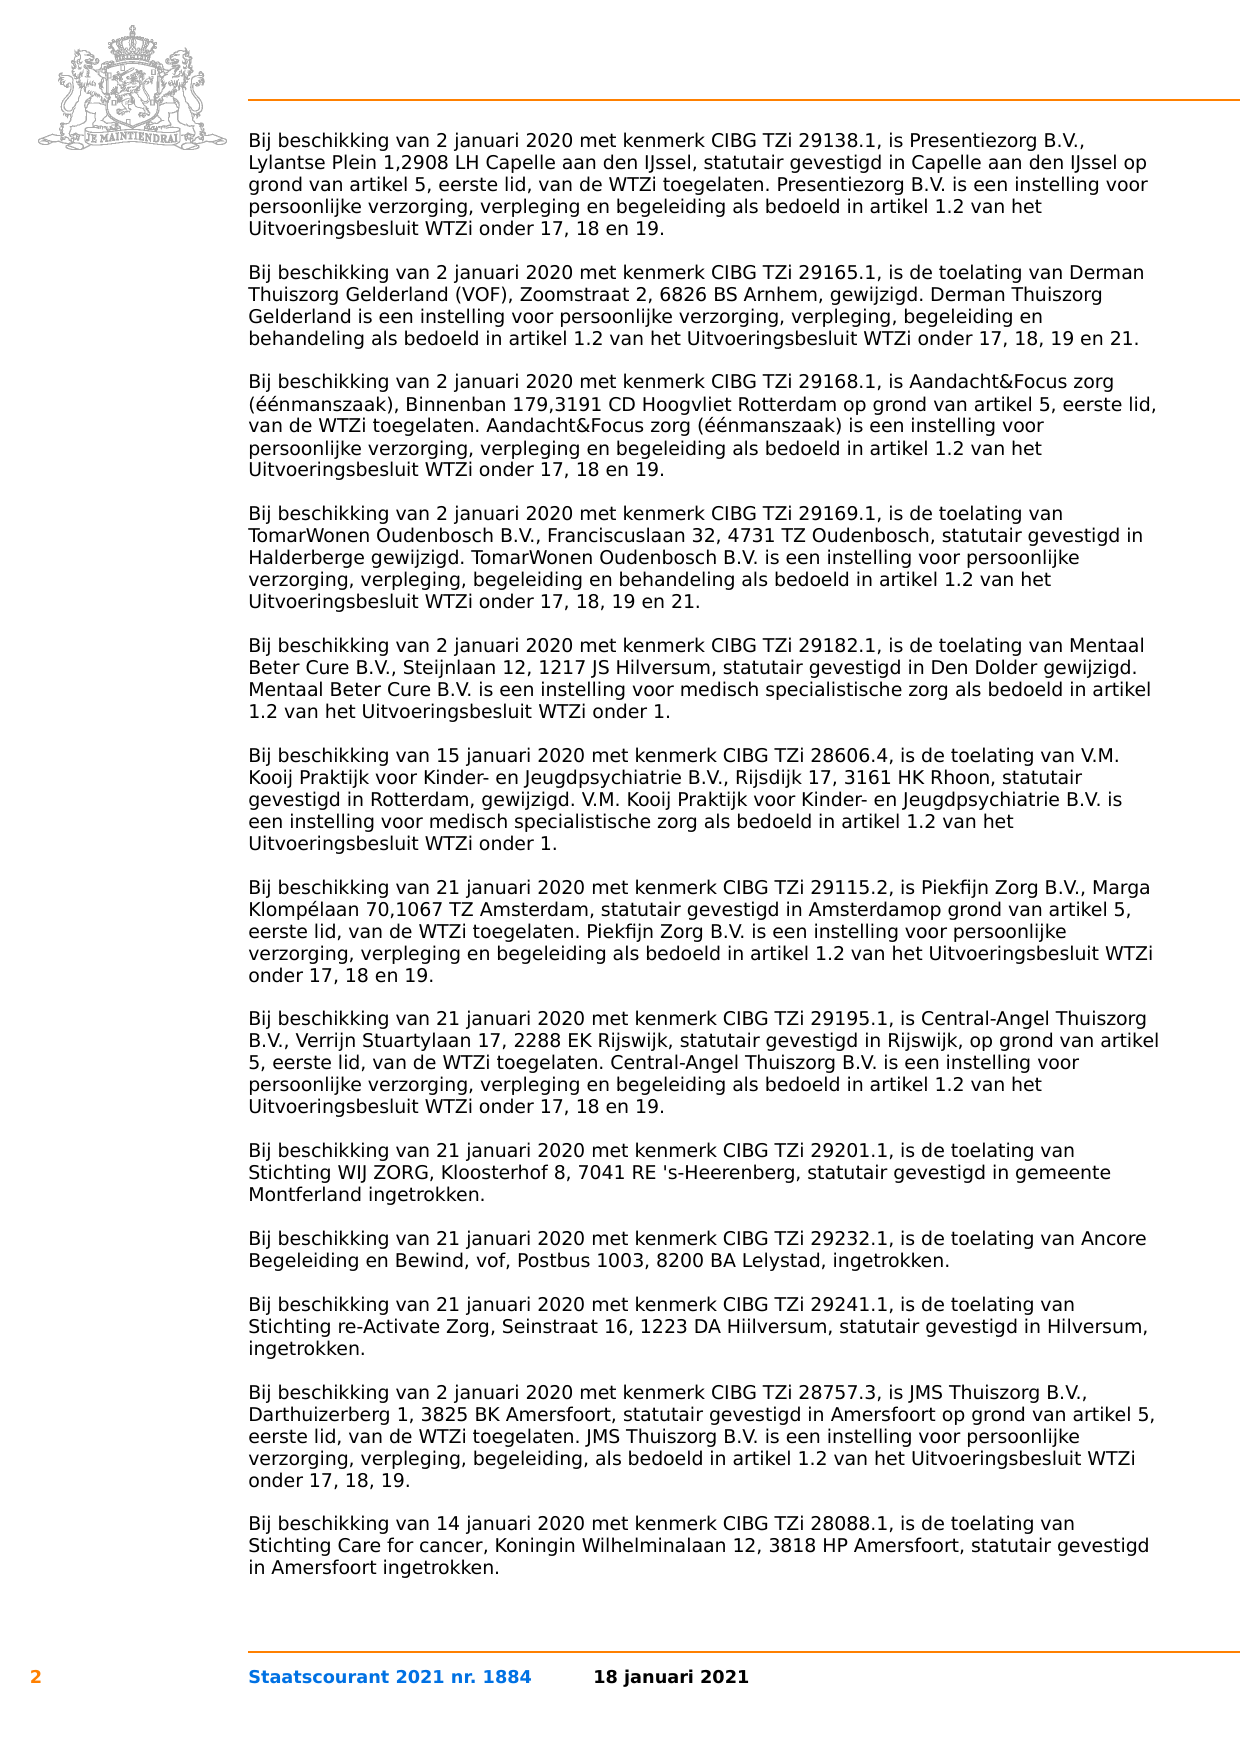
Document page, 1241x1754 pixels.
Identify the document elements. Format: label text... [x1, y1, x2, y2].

text Bij beschikking van 2 januari 2020 met kenmerk CIBG TZi 28757.3, is JMS Thuiszorg B.V., Darthuizerberg 1, 3825 BK Amersfoort, statutair gevestigd in Amersfoort op grond van artikel 5, eerste lid, van de WTZi toegelaten. JMS Thuiszorg B.V. is een instelling voor persoonlijke verzorging, verpleging, begeleiding, als bedoeld in artikel 1.2 van het Uitvoeringsbesluit WTZi onder 17, 18, 19. [248, 1382, 1163, 1491]
text Bij beschikking van 2 januari 2020 met kenmerk CIBG TZi 29168.1, is Aandacht&Focus zorg (éénmanszaak), Binnenban 179,3191 CD Hoogvliet Rotterdam op grond van artikel 5, eerste lid, van de WTZi toegelaten. Aandacht&Focus zorg (éénmanszaak) is een instelling voor persoonlijke verzorging, verpleging en begeleiding als bedoeld in artikel 1.2 van het Uitvoeringsbesluit WTZi onder 17, 18 en 19. [248, 371, 1163, 481]
text Bij beschikking van 21 januari 2020 met kenmerk CIBG TZi 29201.1, is de toelating van Stichting WIJ ZORG, Kloosterhof 8, 7041 RE 's-Heerenberg, statutair gevestigd in gemeente Montferland ingetrokken. [248, 1140, 1163, 1206]
text Bij beschikking van 2 januari 2020 met kenmerk CIBG TZi 29169.1, is de toelating van TomarWonen Oudenbosch B.V., Franciscuslaan 32, 4731 TZ Oudenbosch, statutair gevestigd in Halderberge gewijzigd. TomarWonen Oudenbosch B.V. is een instelling voor persoonlijke verzorging, verpleging, begeleiding en behandeling als bedoeld in artikel 1.2 van het Uitvoeringsbesluit WTZi onder 17, 18, 19 en 21. [248, 503, 1163, 613]
text Bij beschikking van 2 januari 2020 met kenmerk CIBG TZi 29165.1, is de toelating van Derman Thuiszorg Gelderland (VOF), Zoomstraat 2, 6826 BS Arnhem, gewijzigd. Derman Thuiszorg Gelderland is een instelling voor persoonlijke verzorging, verpleging, begeleiding en behandeling als bedoeld in artikel 1.2 van het Uitvoeringsbesluit WTZi onder 17, 18, 19 en 21. [248, 262, 1163, 349]
text Bij beschikking van 14 januari 2020 met kenmerk CIBG TZi 28088.1, is de toelating van Stichting Care for cancer, Koningin Wilhelminalaan 12, 3818 HP Amersfoort, statutair gevestigd in Amersfoort ingetrokken. [248, 1513, 1163, 1579]
text Bij beschikking van 2 januari 2020 met kenmerk CIBG TZi 29138.1, is Presentiezorg B.V., Lylantse Plein 1,2908 LH Capelle aan den IJssel, statutair gevestigd in Capelle aan den IJssel op grond van artikel 5, eerste lid, van de WTZi toegelaten. Presentiezorg B.V. is een instelling voor persoonlijke verzorging, verpleging en begeleiding als bedoeld in artikel 1.2 van het Uitvoeringsbesluit WTZi onder 17, 18 en 19. [248, 130, 1163, 240]
text Bij beschikking van 21 januari 2020 met kenmerk CIBG TZi 29195.1, is Central-Angel Thuiszorg B.V., Verrijn Stuartylaan 17, 2288 EK Rijswijk, statutair gevestigd in Rijswijk, op grond van artikel 5, eerste lid, van de WTZi toegelaten. Central-Angel Thuiszorg B.V. is een instelling voor persoonlijke verzorging, verpleging en begeleiding als bedoeld in artikel 1.2 van het Uitvoeringsbesluit WTZi onder 17, 18 en 19. [248, 1008, 1163, 1118]
text Bij beschikking van 2 januari 2020 met kenmerk CIBG TZi 29182.1, is de toelating van Mentaal Beter Cure B.V., Steijnlaan 12, 1217 JS Hilversum, statutair gevestigd in Den Dolder gewijzigd. Mentaal Beter Cure B.V. is een instelling voor medisch specialistische zorg als bedoeld in artikel 1.2 van het Uitvoeringsbesluit WTZi onder 1. [248, 635, 1163, 723]
picture [38, 25, 227, 150]
text Bij beschikking van 21 januari 2020 met kenmerk CIBG TZi 29241.1, is de toelating van Stichting re-Activate Zorg, Seinstraat 16, 1223 DA Hiilversum, statutair gevestigd in Hilversum, ingetrokken. [248, 1294, 1163, 1360]
text Bij beschikking van 21 januari 2020 met kenmerk CIBG TZi 29115.2, is Piekfijn Zorg B.V., Marga Klompélaan 70,1067 TZ Amsterdam, statutair gevestigd in Amsterdamop grond van artikel 5, eerste lid, van de WTZi toegelaten. Piekfijn Zorg B.V. is een instelling voor persoonlijke verzorging, verpleging en begeleiding als bedoeld in artikel 1.2 van het Uitvoeringsbesluit WTZi onder 17, 18 en 19. [248, 877, 1163, 986]
text Bij beschikking van 21 januari 2020 met kenmerk CIBG TZi 29232.1, is de toelating van Ancore Begeleiding en Bewind, vof, Postbus 1003, 8200 BA Lelystad, ingetrokken. [248, 1228, 1163, 1272]
text Bij beschikking van 15 januari 2020 met kenmerk CIBG TZi 28606.4, is de toelating van V.M. Kooij Praktijk voor Kinder- en Jeugdpsychiatrie B.V., Rijsdijk 17, 3161 HK Rhoon, statutair gevestigd in Rotterdam, gewijzigd. V.M. Kooij Praktijk voor Kinder- en Jeugdpsychiatrie B.V. is een instelling voor medisch specialistische zorg als bedoeld in artikel 1.2 van het Uitvoeringsbesluit WTZi onder 1. [248, 745, 1163, 855]
